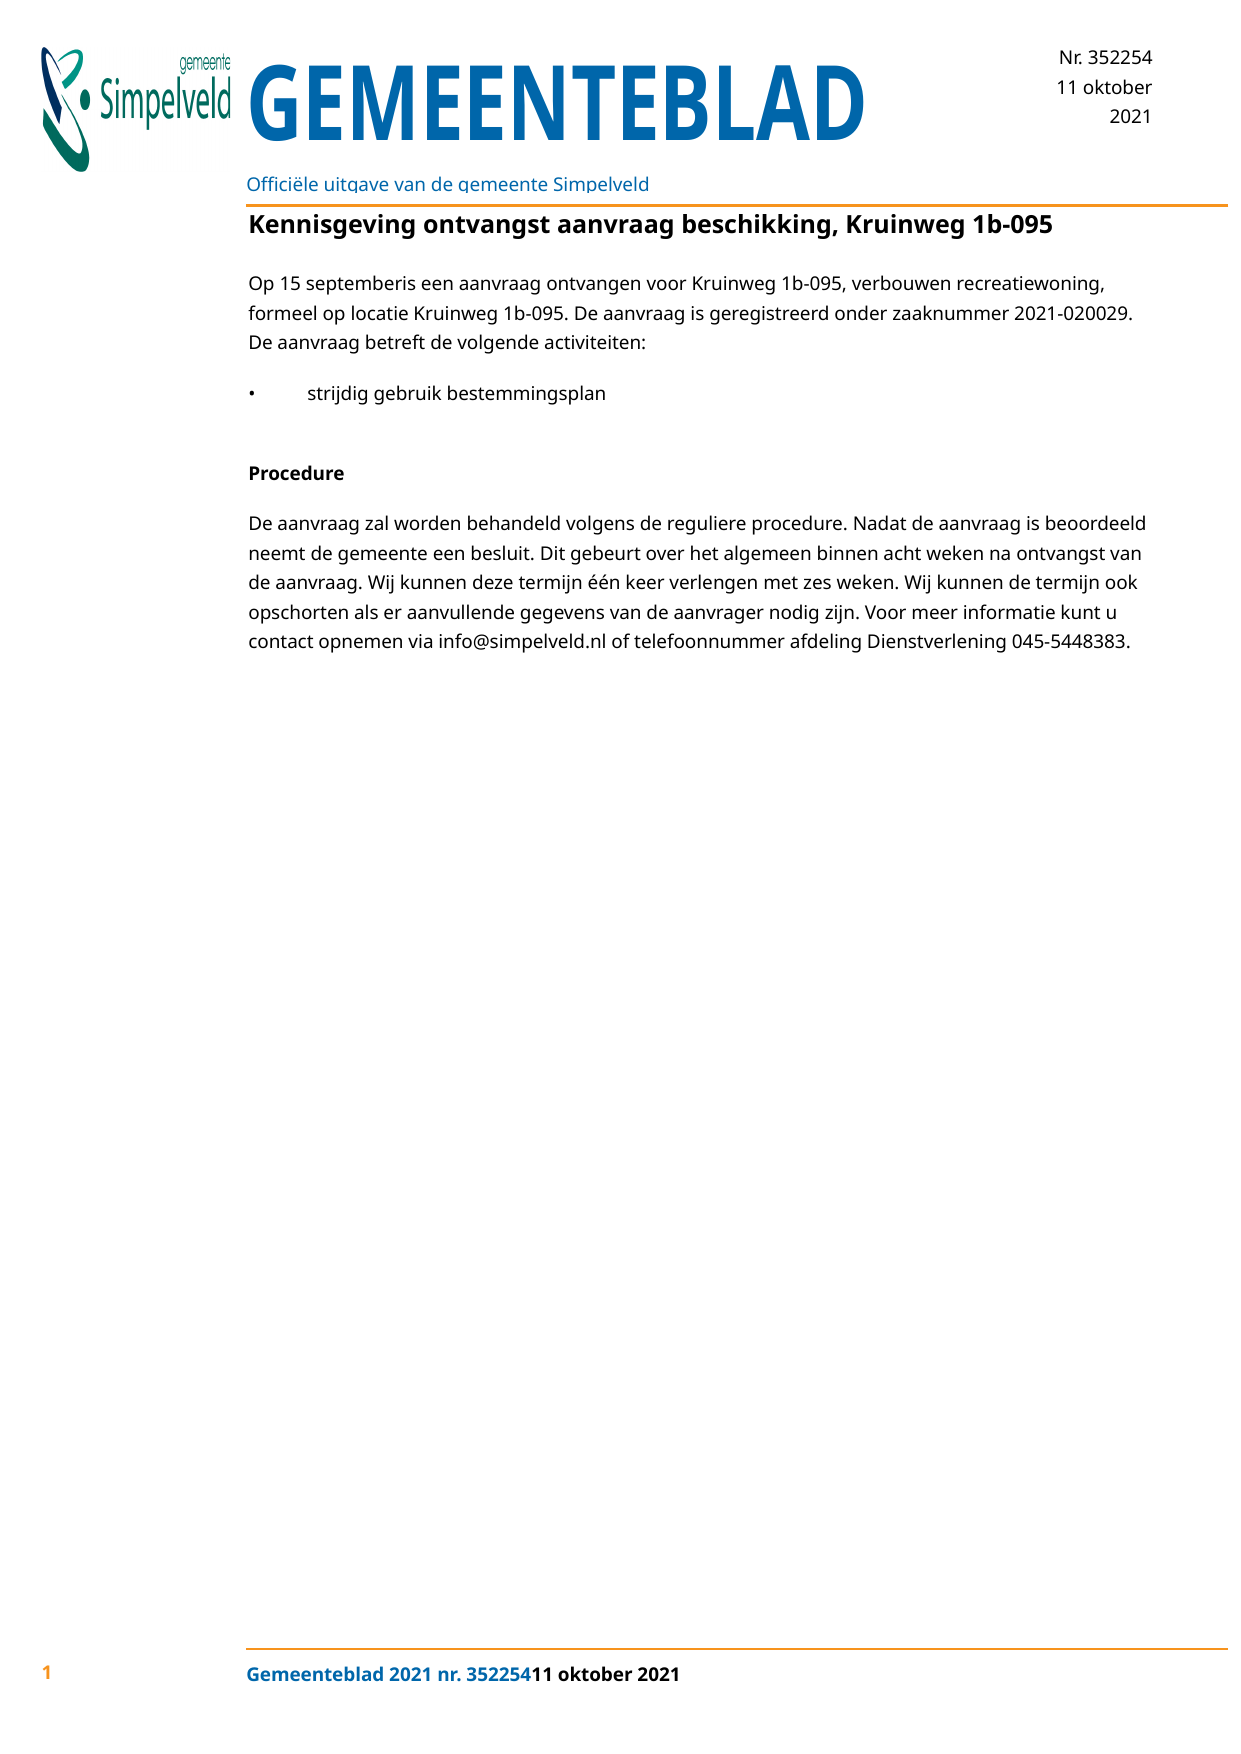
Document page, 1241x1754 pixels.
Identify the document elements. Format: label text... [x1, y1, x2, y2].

text Procedure [248, 460, 1152, 486]
text Kennisgeving ontvangst aanvraag beschikking, Kruinweg 1b-095 [248, 207, 1152, 241]
text De aanvraag zal worden behandeld volgens de reguliere procedure. Nadat de aanvraag is beoordeeld neemt de gemeente een besluit. Dit gebeurt over het algemeen binnen acht weken na ontvangst van de aanvraag. Wij kunnen deze termijn één keer verlengen met zes weken. Wij kunnen de termijn ook opschorten als er aanvullende gegevens van de aanvrager nodig zijn. Voor meer informatie kunt u contact opnemen via info@simpelveld.nl of telefoonnummer afdeling Dienstverlening 045-5448383. [248, 510, 1152, 654]
picture [41, 47, 231, 172]
list strijdig gebruik bestemmingsplan [248, 380, 1152, 406]
text Op 15 septemberis een aanvraag ontvangen voor Kruinweg 1b-095, verbouwen recreatiewoning, formeel op locatie Kruinweg 1b-095. De aanvraag is geregistreerd onder zaaknummer 2021-020029. De aanvraag betreft de volgende activiteiten: [248, 270, 1152, 355]
